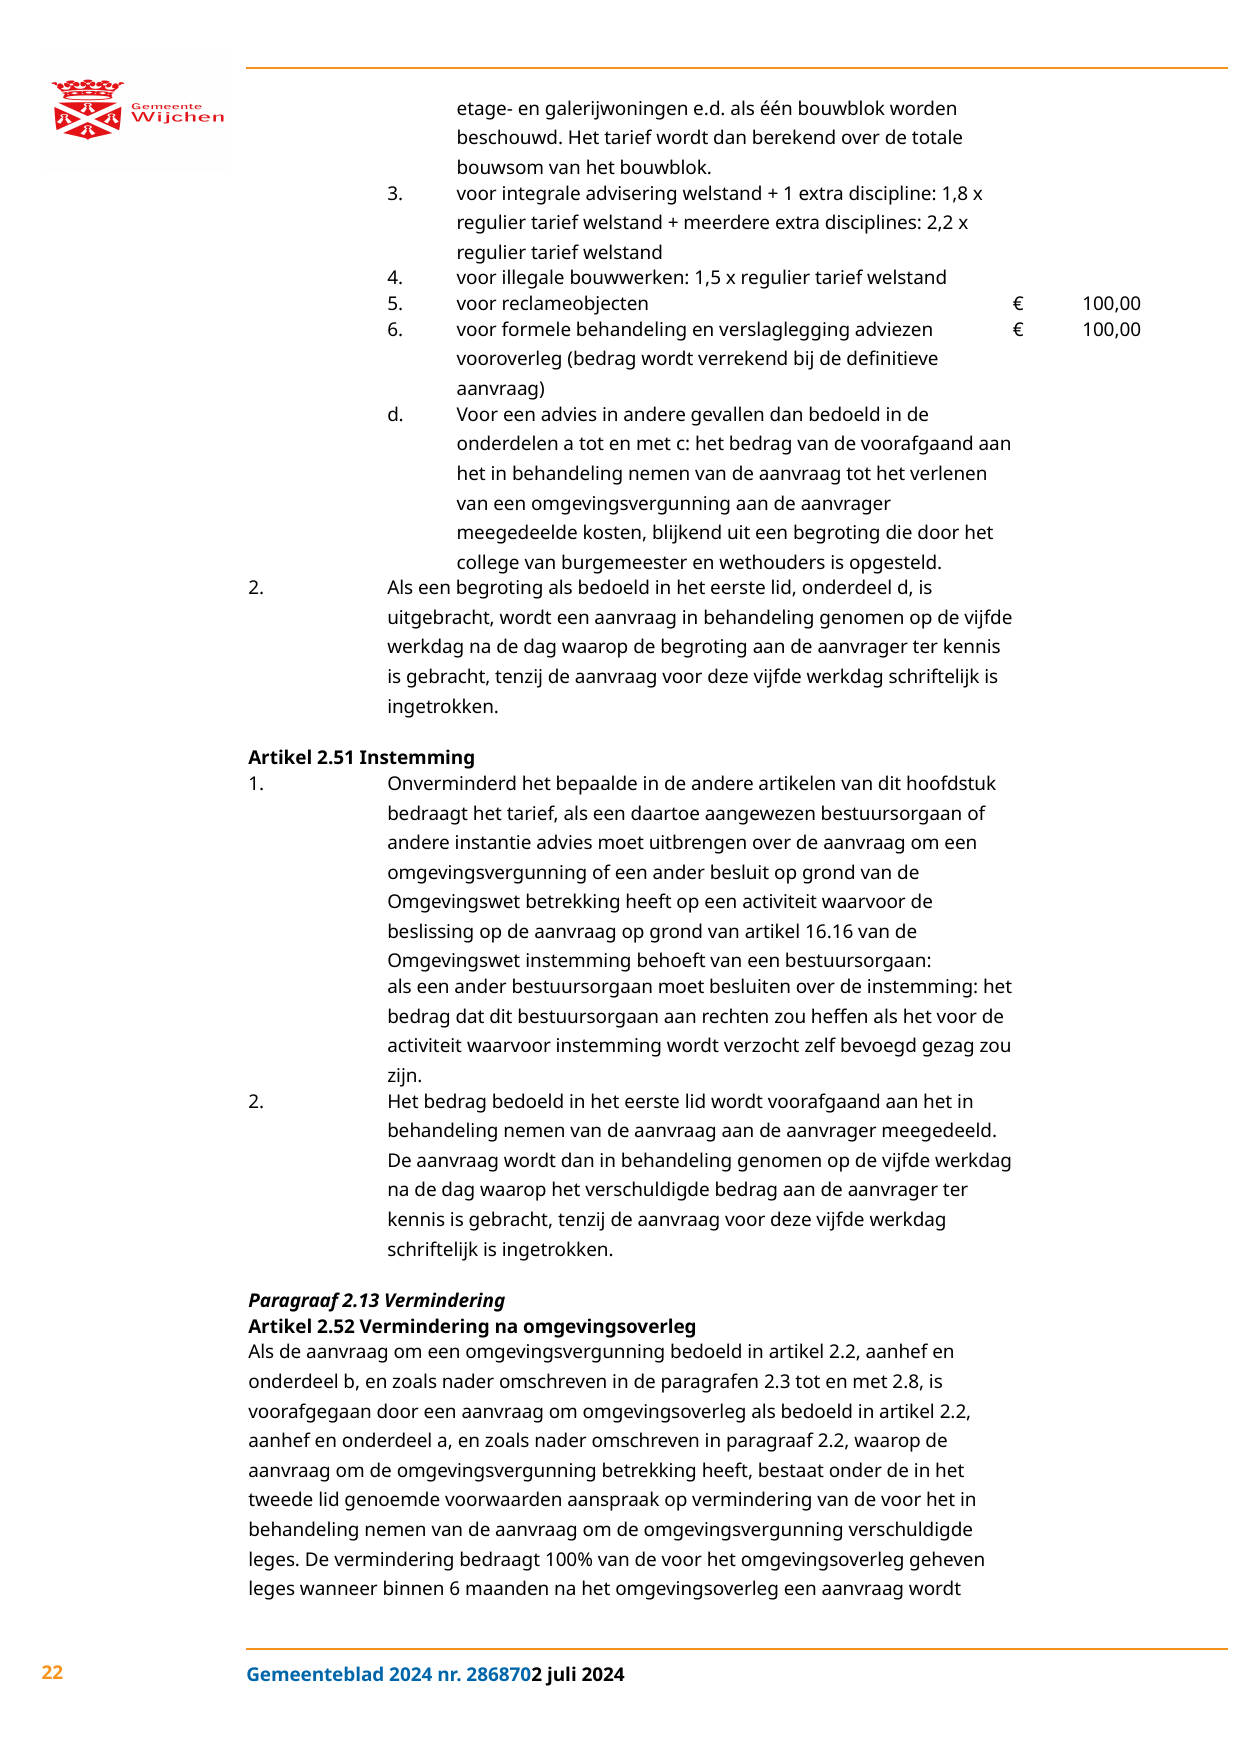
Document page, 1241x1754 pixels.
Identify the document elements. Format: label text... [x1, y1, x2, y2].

table_cell 2. [248, 575, 387, 719]
table_cell [1082, 744, 1152, 770]
table_cell [1013, 744, 1082, 770]
table_cell d. [387, 401, 456, 574]
table_cell [1082, 1088, 1152, 1261]
table_cell 100,00 [1082, 316, 1152, 401]
table_cell € [1013, 316, 1082, 401]
table_cell etage- en galerijwoningen e.d. als één bouwblok worden beschouwd. Het tarief wordt dan berekend over de totale bouwsom van het bouwblok. [456, 95, 1013, 180]
table_cell [248, 316, 387, 401]
table_cell 100,00 [1082, 290, 1152, 316]
table_cell [1013, 95, 1082, 180]
table_cell voor formele behandeling en verslaglegging adviezen vooroverleg (bedrag wordt verrekend bij de definitieve aanvraag) [456, 316, 1013, 401]
table_cell als een ander bestuursorgaan moet besluiten over de instemming: het bedrag dat dit bestuursorgaan aan rechten zou heffen als het voor de activiteit waarvoor instemming wordt verzocht zelf bevoegd gezag zou zijn. [387, 973, 1013, 1088]
table_cell Voor een advies in andere gevallen dan bedoeld in de onderdelen a tot en met c: het bedrag van de voorafgaand aan het in behandeling nemen van de aanvraag tot het verlenen van een omgevingsvergunning aan de aanvrager meegedeelde kosten, blijkend uit een begroting die door het college van burgemeester en wethouders is opgesteld. [456, 401, 1013, 574]
table_cell [1013, 1287, 1082, 1313]
table_cell [1082, 575, 1152, 719]
table_cell [1013, 719, 1082, 744]
table_cell voor reclameobjecten [456, 290, 1013, 316]
table_cell voor illegale bouwwerken: 1,5 x regulier tarief welstand [456, 265, 1013, 290]
table_cell 4. [387, 265, 456, 290]
table_cell [248, 973, 387, 1088]
table_cell 5. [387, 290, 456, 316]
table_cell [1082, 95, 1152, 180]
table_cell [1013, 265, 1082, 290]
table_cell [248, 1261, 387, 1287]
table_cell Als een begroting als bedoeld in het eerste lid, onderdeel d, is uitgebracht, wordt een aanvraag in behandeling genomen op de vijfde werkdag na de dag waarop de begroting aan de aanvrager ter kennis is gebracht, tenzij de aanvraag voor deze vijfde werkdag schriftelijk is ingetrokken. [387, 575, 1013, 719]
table_cell Als de aanvraag om een omgevingsvergunning bedoeld in artikel 2.2, aanhef en onderdeel b, en zoals nader omschreven in de paragrafen 2.3 tot en met 2.8, is voorafgegaan door een aanvraag om omgevingsoverleg als bedoeld in artikel 2.2, aanhef en onderdeel a, en zoals nader omschreven in paragraaf 2.2, waarop de aanvraag om de omgevingsvergunning betrekking heeft, bestaat onder de in het tweede lid genoemde voorwaarden aanspraak op vermindering van de voor het in behandeling nemen van de aanvraag om de omgevingsvergunning verschuldigde leges. De vermindering bedraagt 100% van de voor het omgevingsoverleg geheven leges wanneer binnen 6 maanden na het omgevingsoverleg een aanvraag wordt [248, 1339, 1013, 1601]
table_cell [387, 719, 456, 744]
table_cell [248, 265, 387, 290]
table_cell [248, 95, 387, 180]
table_cell [1082, 265, 1152, 290]
table_cell [1082, 770, 1152, 973]
table_cell Onverminderd het bepaalde in de andere artikelen van dit hoofdstuk bedraagt het tarief, als een daartoe aangewezen bestuursorgaan of andere instantie advies moet uitbrengen over de aanvraag om een omgevingsvergunning of een ander besluit op grond van de Omgevingswet betrekking heeft op een activiteit waarvoor de beslissing op de aanvraag op grond van artikel 16.16 van de Omgevingswet instemming behoeft van een bestuursorgaan: [387, 770, 1013, 973]
table_cell Het bedrag bedoeld in het eerste lid wordt voorafgaand aan het in behandeling nemen van de aanvraag aan de aanvrager meegedeeld. De aanvraag wordt dan in behandeling genomen op de vijfde werkdag na de dag waarop het verschuldigde bedrag aan de aanvrager ter kennis is gebracht, tenzij de aanvraag voor deze vijfde werkdag schriftelijk is ingetrokken. [387, 1088, 1013, 1261]
table_cell [1013, 180, 1082, 264]
table_cell 3. [387, 180, 456, 264]
table_cell [248, 719, 387, 744]
picture [41, 47, 231, 172]
table_cell [248, 290, 387, 316]
table_cell [387, 1261, 456, 1287]
table_cell [1082, 1313, 1152, 1339]
table_cell [1082, 1339, 1152, 1601]
table_cell voor integrale advisering welstand + 1 extra discipline: 1,8 x regulier tarief welstand + meerdere extra disciplines: 2,2 x regulier tarief welstand [456, 180, 1013, 264]
table_cell [248, 180, 387, 264]
table_cell 1. [248, 770, 387, 973]
table_cell [1082, 973, 1152, 1088]
table_cell Artikel 2.51 Instemming [248, 744, 1013, 770]
table_cell [1082, 1287, 1152, 1313]
table_cell [1013, 1088, 1082, 1261]
table_cell [1013, 770, 1082, 973]
table_cell [1013, 1261, 1082, 1287]
table_cell Paragraaf 2.13 Vermindering [248, 1287, 1013, 1313]
table_cell [1013, 1313, 1082, 1339]
table_cell [1013, 973, 1082, 1088]
table_cell 2. [248, 1088, 387, 1261]
table_cell Artikel 2.52 Vermindering na omgevingsoverleg [248, 1313, 1013, 1339]
table_cell [387, 95, 456, 180]
table_cell [1082, 180, 1152, 264]
table_cell [456, 1261, 1013, 1287]
table_cell [1013, 401, 1082, 574]
table_cell [1082, 719, 1152, 744]
table_cell € [1013, 290, 1082, 316]
table_cell [248, 401, 387, 574]
table_cell [1013, 1339, 1082, 1601]
table_cell [1082, 1261, 1152, 1287]
table_cell [1082, 401, 1152, 574]
table_cell 6. [387, 316, 456, 401]
table_cell [456, 719, 1013, 744]
table_cell [1013, 575, 1082, 719]
